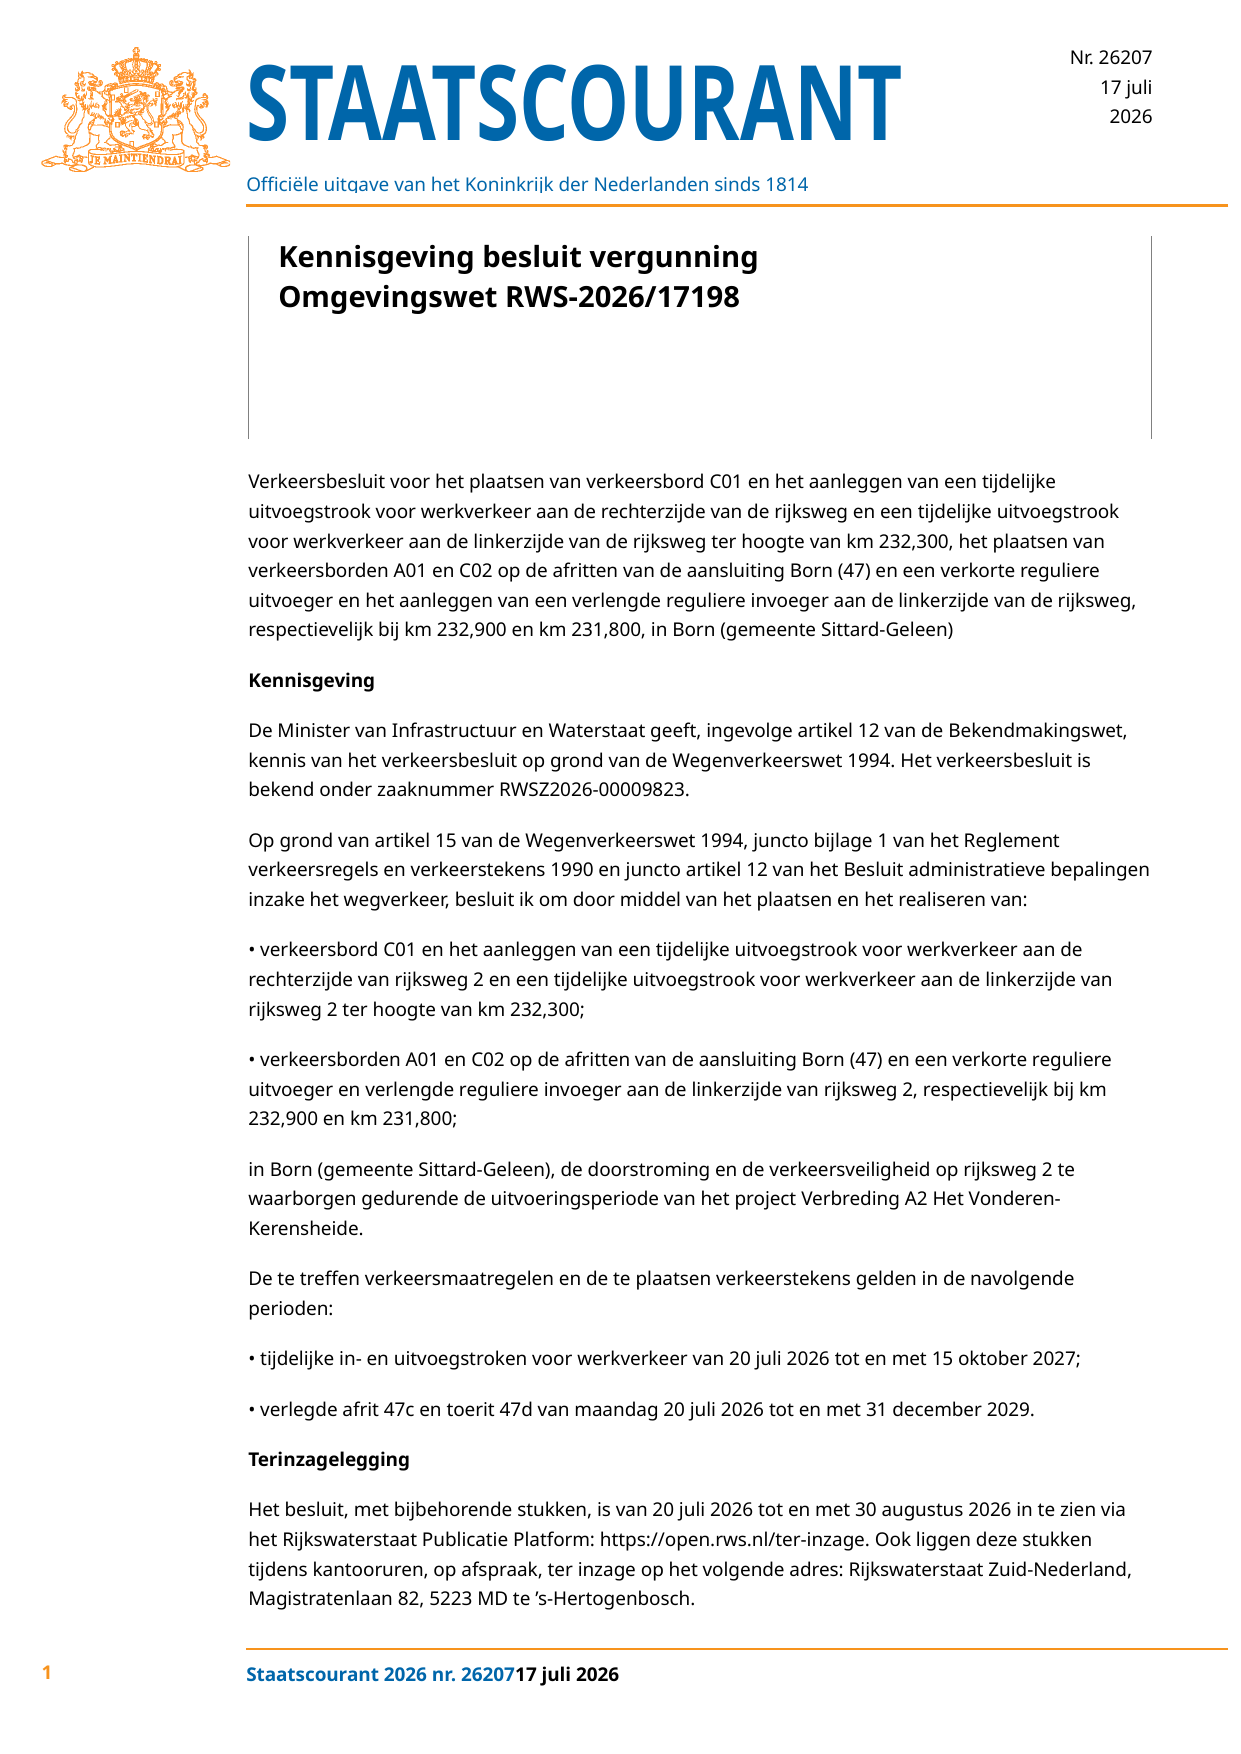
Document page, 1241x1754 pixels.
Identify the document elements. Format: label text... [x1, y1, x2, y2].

picture [912, 236, 1090, 414]
picture [41, 47, 231, 172]
table_header [850, 414, 1151, 439]
table_header [850, 236, 912, 413]
text in Born (gemeente Sittard-Geleen), de doorstroming en de verkeersveiligheid op rijksweg 2 te waarborgen gedurende de uitvoeringsperiode van het project Verbreding A2 Het Vonderen-Kerensheide. [248, 1156, 1152, 1241]
text • verkeersbord C01 en het aanleggen van een tijdelijke uitvoegstrook voor werkverkeer aan de rechterzijde van rijksweg 2 en een tijdelijke uitvoegstrook voor werkverkeer aan de linkerzijde van rijksweg 2 ter hoogte van km 232,300; [248, 937, 1152, 1021]
text Kennisgeving [248, 667, 1152, 693]
text Terinzagelegging [248, 1446, 1152, 1472]
table_header [1090, 236, 1151, 413]
text De Minister van Infrastructuur en Waterstaat geeft, ingevolge artikel 12 van de Bekendmakingswet, kennis van het verkeersbesluit op grond van de Wegenverkeerswet 1994. Het verkeersbesluit is bekend onder zaaknummer RWSZ2026-00009823. [248, 717, 1152, 802]
text • verlegde afrit 47c en toerit 47d van maandag 20 juli 2026 tot en met 31 december 2029. [248, 1396, 1152, 1421]
text De te treffen verkeersmaatregelen en de te plaatsen verkeerstekens gelden in de navolgende perioden: [248, 1265, 1152, 1321]
text Op grond van artikel 15 van de Wegenverkeerswet 1994, juncto bijlage 1 van het Reglement verkeersregels en verkeerstekens 1990 en juncto artikel 12 van het Besluit administratieve bepalingen inzake het wegverkeer, besluit ik om door middel van het plaatsen en het realiseren van: [248, 827, 1152, 912]
text • verkeersborden A01 en C02 op de afritten van de aansluiting Born (47) en een verkorte reguliere uitvoeger en verlengde reguliere invoeger aan de linkerzijde van rijksweg 2, respectievelijk bij km 232,900 en km 231,800; [248, 1046, 1152, 1131]
table_header Kennisgeving besluit vergunning Omgevingswet RWS-2026/17198 [249, 236, 850, 439]
text • tijdelijke in- en uitvoegstroken voor werkverkeer van 20 juli 2026 tot en met 15 oktober 2027; [248, 1345, 1152, 1371]
text Het besluit, met bijbehorende stukken, is van 20 juli 2026 tot en met 30 augustus 2026 in te zien via het Rijkswaterstaat Publicatie Platform: https://open.rws.nl/ter-inzage. Ook liggen deze stukken tijdens kantooruren, op afspraak, ter inzage op het volgende adres: Rijkswaterstaat Zuid-Nederland, Magistratenlaan 82, 5223 MD te ’s-Hertogenbosch. [248, 1497, 1152, 1611]
text Verkeersbesluit voor het plaatsen van verkeersbord C01 en het aanleggen van een tijdelijke uitvoegstrook voor werkverkeer aan de rechterzijde van de rijksweg en een tijdelijke uitvoegstrook voor werkverkeer aan de linkerzijde van de rijksweg ter hoogte van km 232,300, het plaatsen van verkeersborden A01 en C02 op de afritten van de aansluiting Born (47) en een verkorte reguliere uitvoeger en het aanleggen van een verlengde reguliere invoeger aan de linkerzijde van de rijksweg, respectievelijk bij km 232,900 en km 231,800, in Born (gemeente Sittard-Geleen) [248, 469, 1152, 642]
